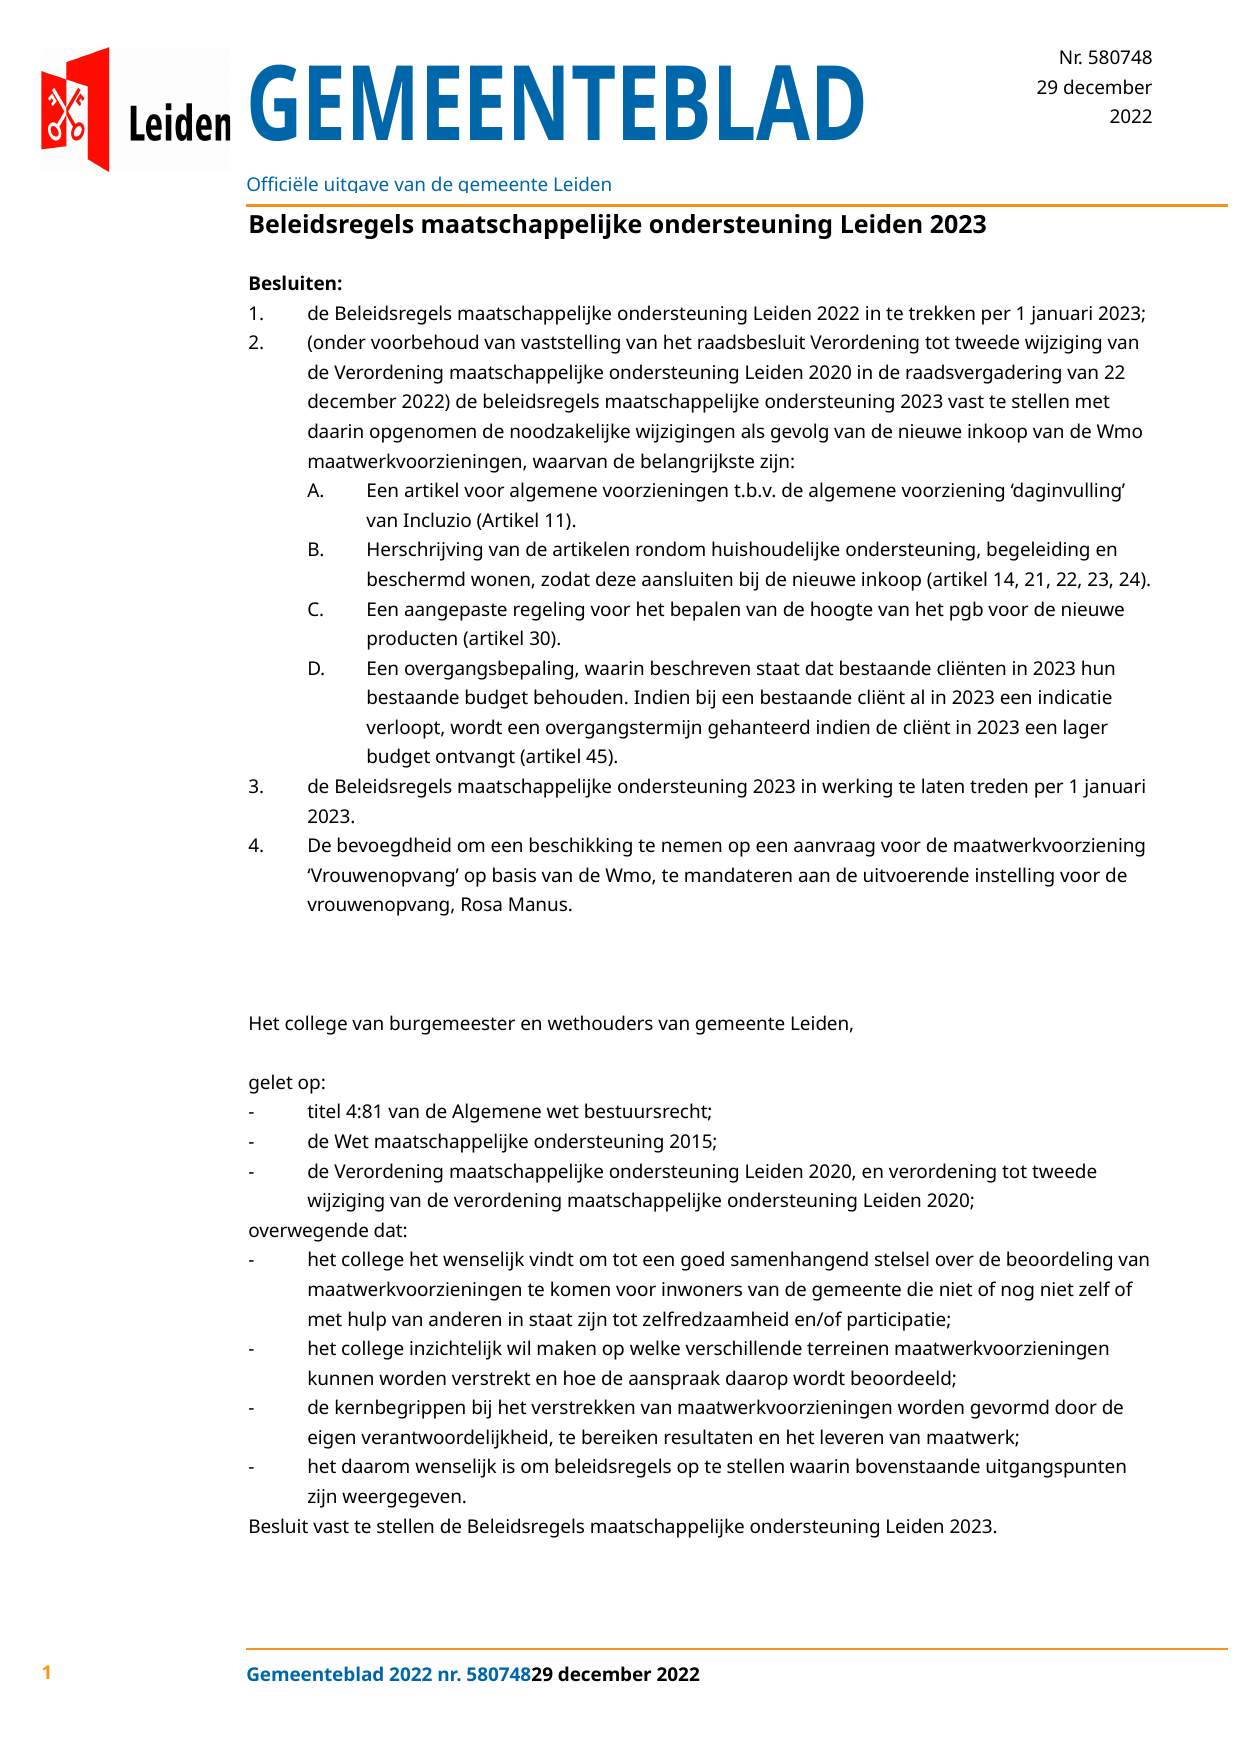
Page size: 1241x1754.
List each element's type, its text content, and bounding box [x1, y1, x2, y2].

list Een overgangsbepaling, waarin beschreven staat dat bestaande cliënten in 2023 hun bestaande budget behouden. Indien bij een bestaande cliënt al in 2023 een indicatie verloopt, wordt een overgangstermijn gehanteerd indien de cliënt in 2023 een lager budget ontvangt (artikel 45). [307, 655, 1152, 769]
list de Wet maatschappelijke ondersteuning 2015; [248, 1128, 1152, 1154]
text Besluit vast te stellen de Beleidsregels maatschappelijke ondersteuning Leiden 2023. [248, 1513, 1152, 1538]
list (onder voorbehoud van vaststelling van het raadsbesluit Verordening tot tweede wijziging van de Verordening maatschappelijke ondersteuning Leiden 2020 in de raadsvergadering van 22 december 2022) de beleidsregels maatschappelijke ondersteuning 2023 vast te stellen met daarin opgenomen de noodzakelijke wijzigingen als gevolg van de nieuwe inkoop van de Wmo maatwerkvoorzieningen, waarvan de belangrijkste zijn: [248, 329, 1152, 473]
text Het college van burgemeester en wethouders van gemeente Leiden, [248, 1010, 1152, 1036]
text gelet op: [248, 1069, 1152, 1095]
list de Beleidsregels maatschappelijke ondersteuning Leiden 2022 in te trekken per 1 januari 2023; [248, 300, 1152, 326]
list de kernbegrippen bij het verstrekken van maatwerkvoorzieningen worden gevormd door de eigen verantwoordelijkheid, te bereiken resultaten en het leveren van maatwerk; [248, 1394, 1152, 1450]
list Een artikel voor algemene voorzieningen t.b.v. de algemene voorziening ‘daginvulling’ van Incluzio (Artikel 11). [307, 477, 1152, 533]
list de Verordening maatschappelijke ondersteuning Leiden 2020, en verordening tot tweede wijziging van de verordening maatschappelijke ondersteuning Leiden 2020; [248, 1158, 1152, 1213]
list het college inzichtelijk wil maken op welke verschillende terreinen maatwerkvoorzieningen kunnen worden verstrekt en hoe de aanspraak daarop wordt beoordeeld; [248, 1335, 1152, 1391]
list titel 4:81 van de Algemene wet bestuursrecht; [248, 1099, 1152, 1124]
picture [41, 47, 231, 172]
text Beleidsregels maatschappelijke ondersteuning Leiden 2023 [248, 207, 1152, 241]
list Een aangepaste regeling voor het bepalen van de hoogte van het pgb voor de nieuwe producten (artikel 30). [307, 596, 1152, 651]
list De bevoegdheid om een beschikking te nemen op een aanvraag voor de maatwerkvoorziening ‘Vrouwenopvang’ op basis van de Wmo, te mandateren aan de uitvoerende instelling voor de vrouwenopvang, Rosa Manus. [248, 832, 1152, 917]
list Herschrijving van de artikelen rondom huishoudelijke ondersteuning, begeleiding en beschermd wonen, zodat deze aansluiten bij de nieuwe inkoop (artikel 14, 21, 22, 23, 24). [307, 537, 1152, 592]
list de Beleidsregels maatschappelijke ondersteuning 2023 in werking te laten treden per 1 januari 2023. [248, 773, 1152, 828]
list het college het wenselijk vindt om tot een goed samenhangend stelsel over de beoordeling van maatwerkvoorzieningen te komen voor inwoners van de gemeente die niet of nog niet zelf of met hulp van anderen in staat zijn tot zelfredzaamheid en/of participatie; [248, 1247, 1152, 1331]
list het daarom wenselijk is om beleidsregels op te stellen waarin bovenstaande uitgangspunten zijn weergegeven. [248, 1454, 1152, 1509]
text Besluiten: [248, 270, 1152, 296]
text overwegende dat: [248, 1217, 1152, 1243]
